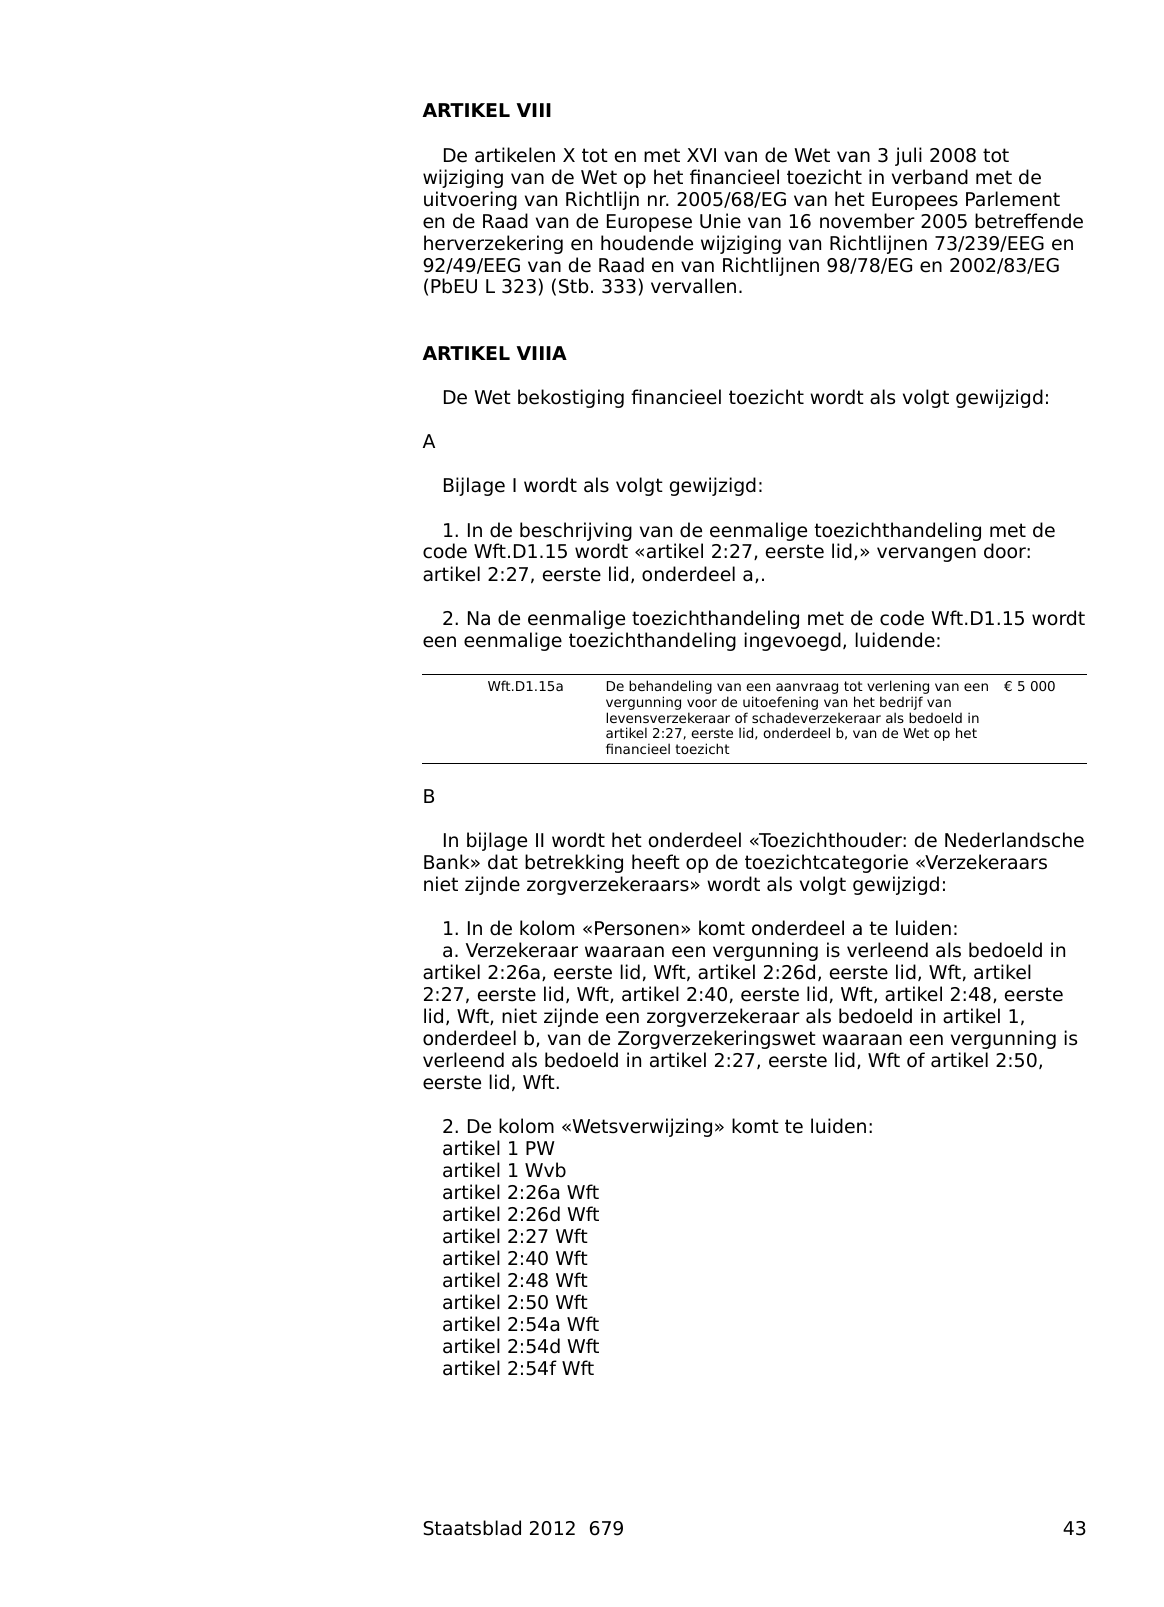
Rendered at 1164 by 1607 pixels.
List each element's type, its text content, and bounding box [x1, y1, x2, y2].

text artikel 2:40 Wft [422, 1248, 1087, 1270]
text 1. In de kolom «Personen» komt onderdeel a te luiden: [422, 918, 1087, 940]
text artikel 2:54d Wft [422, 1336, 1087, 1358]
text 2. Na de eenmalige toezichthandeling met de code Wft.D1.15 wordt een eenmalige toezichthandeling ingevoegd, luidende: [422, 608, 1087, 652]
text a. Verzekeraar waaraan een vergunning is verleend als bedoeld in artikel 2:26a, eerste lid, Wft, artikel 2:26d, eerste lid, Wft, artikel 2:27, eerste lid, Wft, artikel 2:40, eerste lid, Wft, artikel 2:48, eerste lid, Wft, niet zijnde een zorgverzekeraar als bedoeld in artikel 1, onderdeel b, van de Zorgverzekeringswet waaraan een vergunning is verleend als bedoeld in artikel 2:27, eerste lid, Wft of artikel 2:50, eerste lid, Wft. [422, 940, 1087, 1094]
text artikel 2:26a Wft [422, 1182, 1087, 1204]
table_header [422, 675, 481, 762]
text De Wet bekostiging financieel toezicht wordt als volgt gewijzigd: [422, 387, 1087, 409]
text artikel 1 PW [422, 1138, 1087, 1160]
table_header De behandeling van een aanvraag tot verlening van een vergunning voor de uitoefening van het bedrijf van levensverzekeraar of schadeverzekeraar als bedoeld in artikel 2:27, eerste lid, onderdeel b, van de Wet op het financieel toezicht [599, 675, 998, 762]
table_header € 5 000 [998, 675, 1087, 762]
text artikel 2:50 Wft [422, 1292, 1087, 1314]
text 1. In de beschrijving van de eenmalige toezichthandeling met de code Wft.D1.15 wordt «artikel 2:27, eerste lid,» vervangen door: artikel 2:27, eerste lid, onderdeel a,. [422, 519, 1087, 585]
text artikel 2:27 Wft [422, 1226, 1087, 1248]
text A [422, 431, 1087, 453]
text Bijlage I wordt als volgt gewijzigd: [422, 475, 1087, 497]
table_header Wft.D1.15a [481, 675, 599, 762]
subtitle ARTIKEL VIII [422, 100, 1087, 122]
text In bijlage II wordt het onderdeel «Toezichthouder: de Nederlandsche Bank» dat betrekking heeft op de toezichtcategorie «Verzekeraars niet zijnde zorgverzekeraars» wordt als volgt gewijzigd: [422, 830, 1087, 896]
subtitle ARTIKEL VIIIA [422, 343, 1087, 365]
text artikel 1 Wvb [422, 1160, 1087, 1182]
text artikel 2:54a Wft [422, 1314, 1087, 1336]
text De artikelen X tot en met XVI van de Wet van 3 juli 2008 tot wijziging van de Wet op het financieel toezicht in verband met de uitvoering van Richtlijn nr. 2005/68/EG van het Europees Parlement en de Raad van de Europese Unie van 16 november 2005 betreffende herverzekering en houdende wijziging van Richtlijnen 73/239/EEG en 92/49/EEG van de Raad en van Richtlijnen 98/78/EG en 2002/83/EG (PbEU L 323) (Stb. 333) vervallen. [422, 144, 1087, 298]
text B [422, 786, 1087, 808]
text artikel 2:48 Wft [422, 1270, 1087, 1292]
text artikel 2:54f Wft [422, 1358, 1087, 1380]
text 2. De kolom «Wetsverwijzing» komt te luiden: [422, 1116, 1087, 1138]
text artikel 2:26d Wft [422, 1204, 1087, 1226]
